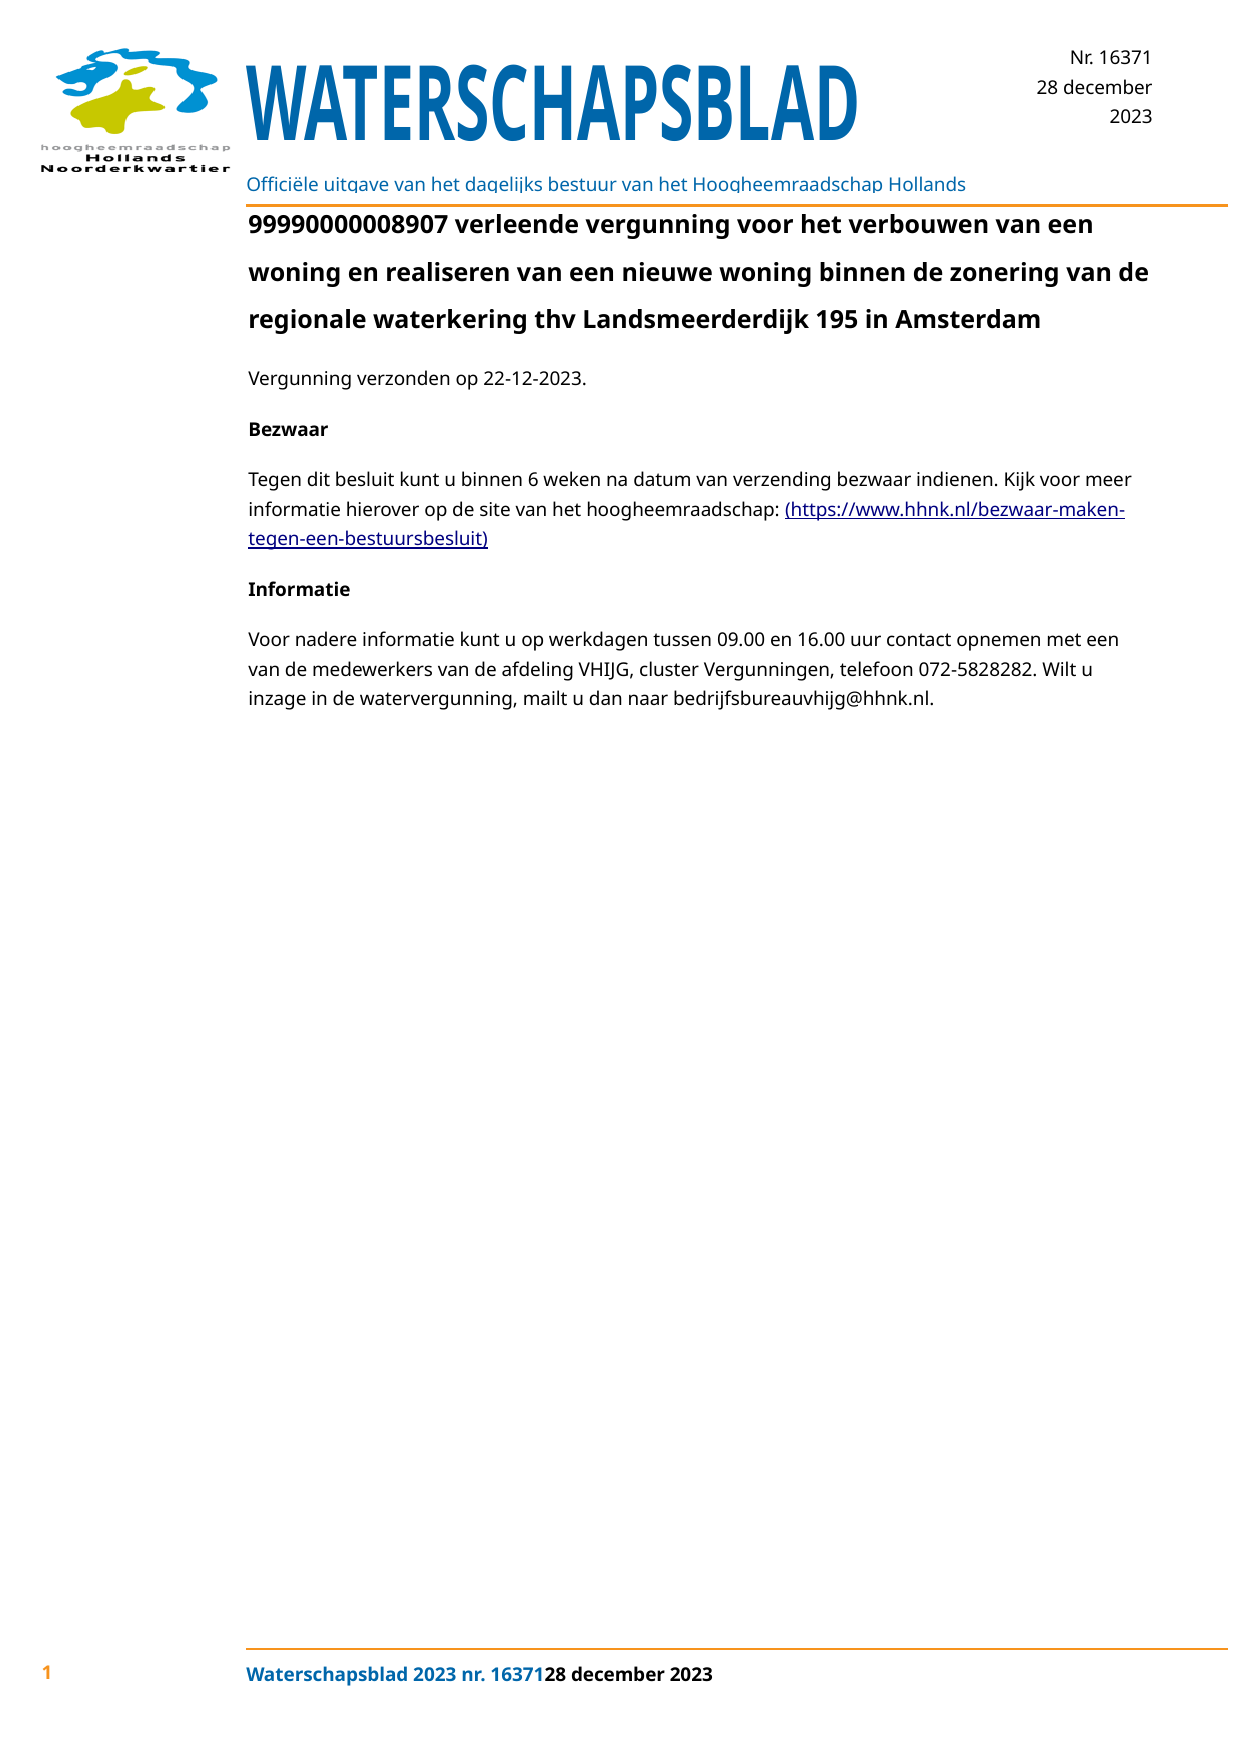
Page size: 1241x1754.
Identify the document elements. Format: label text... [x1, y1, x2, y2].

text Vergunning verzonden op 22-12-2023. [248, 366, 1152, 391]
text 99990000008907 verleende vergunning voor het verbouwen van een woning en realiseren van een nieuwe woning binnen de zonering van de regionale waterkering thv Landsmeerderdijk 195 in Amsterdam [248, 207, 1152, 336]
text Bezwaar [248, 416, 1152, 442]
text Tegen dit besluit kunt u binnen 6 weken na datum van verzending bezwaar indienen. Kijk voor meer informatie hierover op de site van het hoogheemraadschap: (https://www.hhnk.nl/bezwaar-maken-tegen-een-bestuursbesluit) [248, 466, 1152, 551]
picture [41, 47, 231, 172]
text Informatie [248, 576, 1152, 602]
text Voor nadere informatie kunt u op werkdagen tussen 09.00 en 16.00 uur contact opnemen met een van de medewerkers van de afdeling VHIJG, cluster Vergunningen, telefoon 072-5828282. Wilt u inzage in de watervergunning, mailt u dan naar bedrijfsbureauvhijg@hhnk.nl. [248, 626, 1152, 711]
